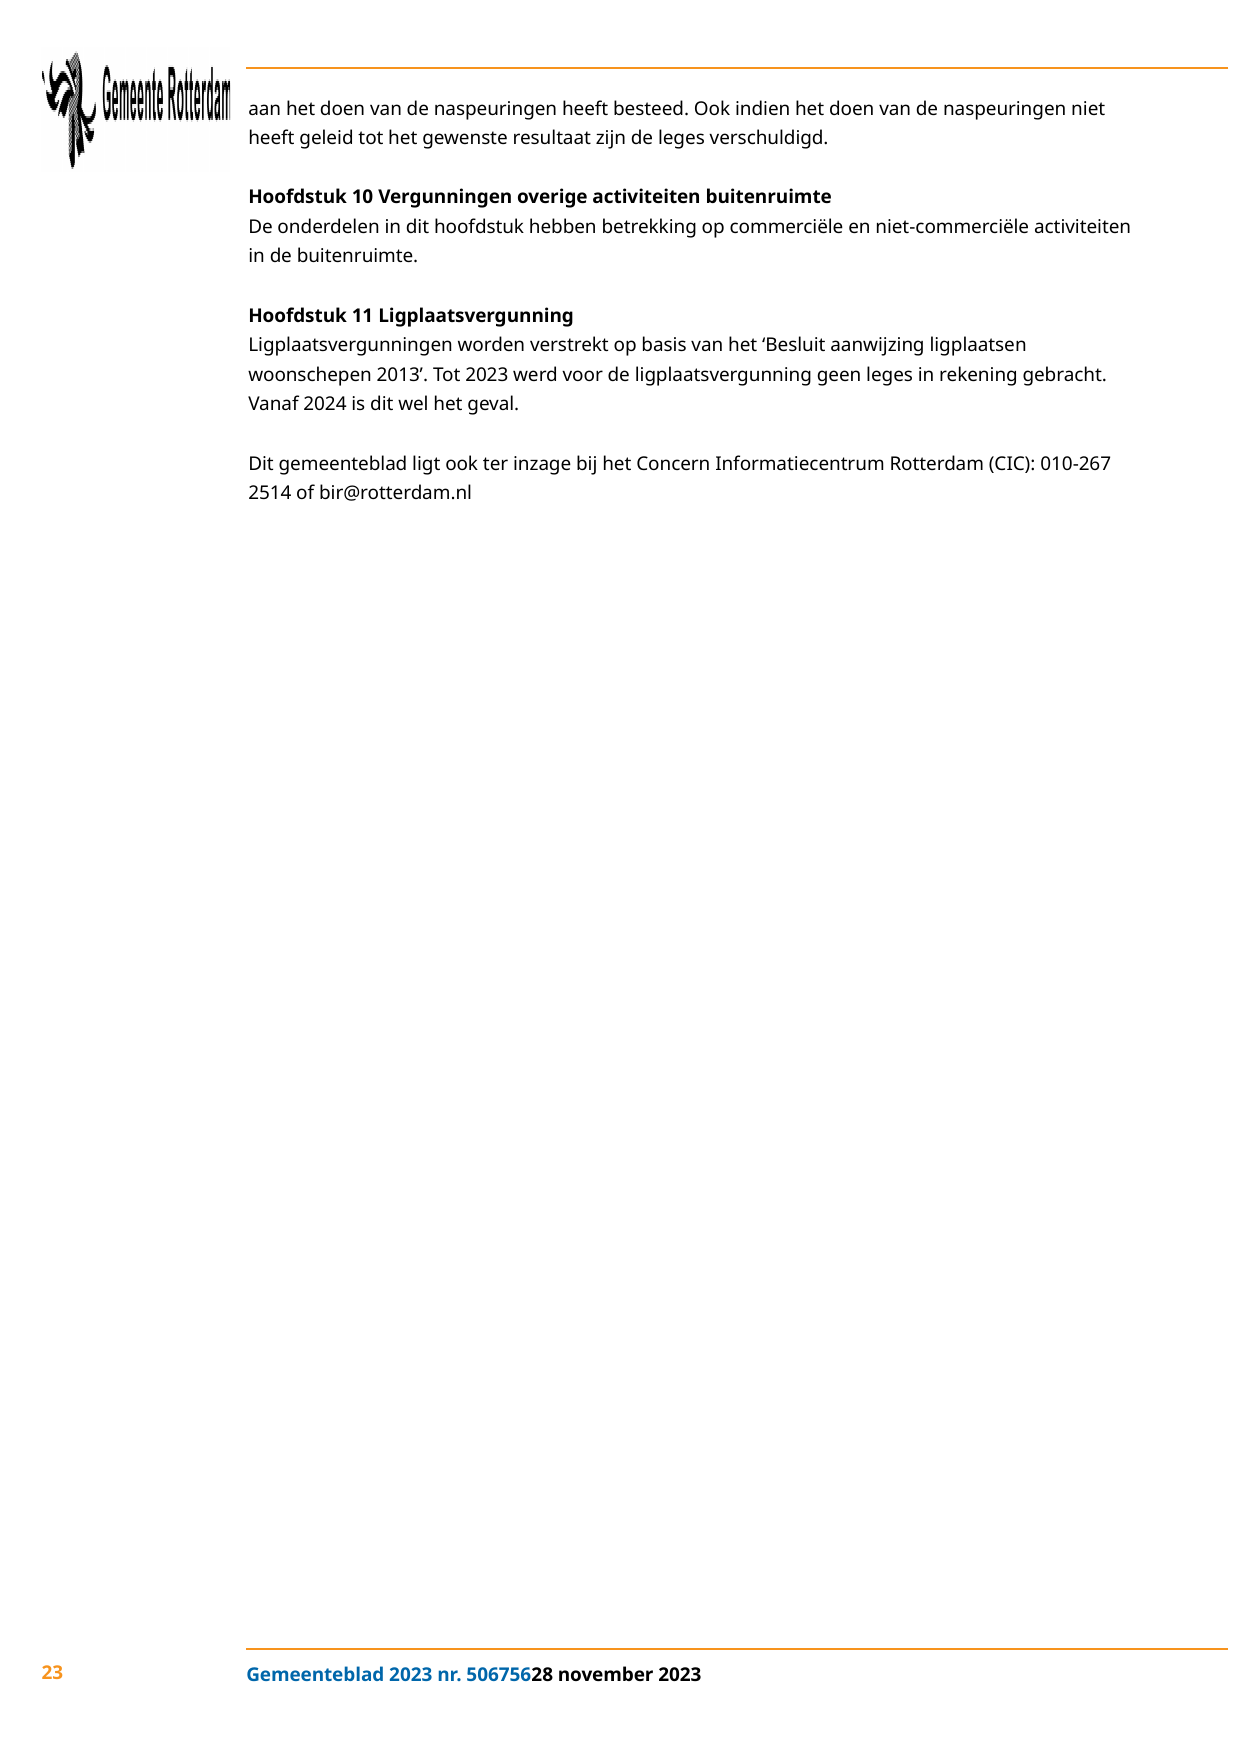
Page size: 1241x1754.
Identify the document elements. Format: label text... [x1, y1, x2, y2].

text Hoofdstuk 11 Ligplaatsvergunning [248, 302, 1152, 328]
text aan het doen van de naspeuringen heeft besteed. Ook indien het doen van de naspeuringen niet heeft geleid tot het gewenste resultaat zijn de leges verschuldigd. [248, 95, 1152, 150]
text Hoofdstuk 10 Vergunningen overige activiteiten buitenruimte [248, 183, 1152, 209]
text Ligplaatsvergunningen worden verstrekt op basis van het ‘Besluit aanwijzing ligplaatsen woonschepen 2013’. Tot 2023 werd voor de ligplaatsvergunning geen leges in rekening gebracht. Vanaf 2024 is dit wel het geval. [248, 331, 1152, 416]
text Dit gemeenteblad ligt ook ter inzage bij het Concern Informatiecentrum Rotterdam (CIC): 010-267 2514 of bir@rotterdam.nl [248, 450, 1152, 505]
picture [41, 47, 231, 172]
text De onderdelen in dit hoofdstuk hebben betrekking op commerciële en niet-commerciële activiteiten in de buitenruimte. [248, 213, 1152, 268]
